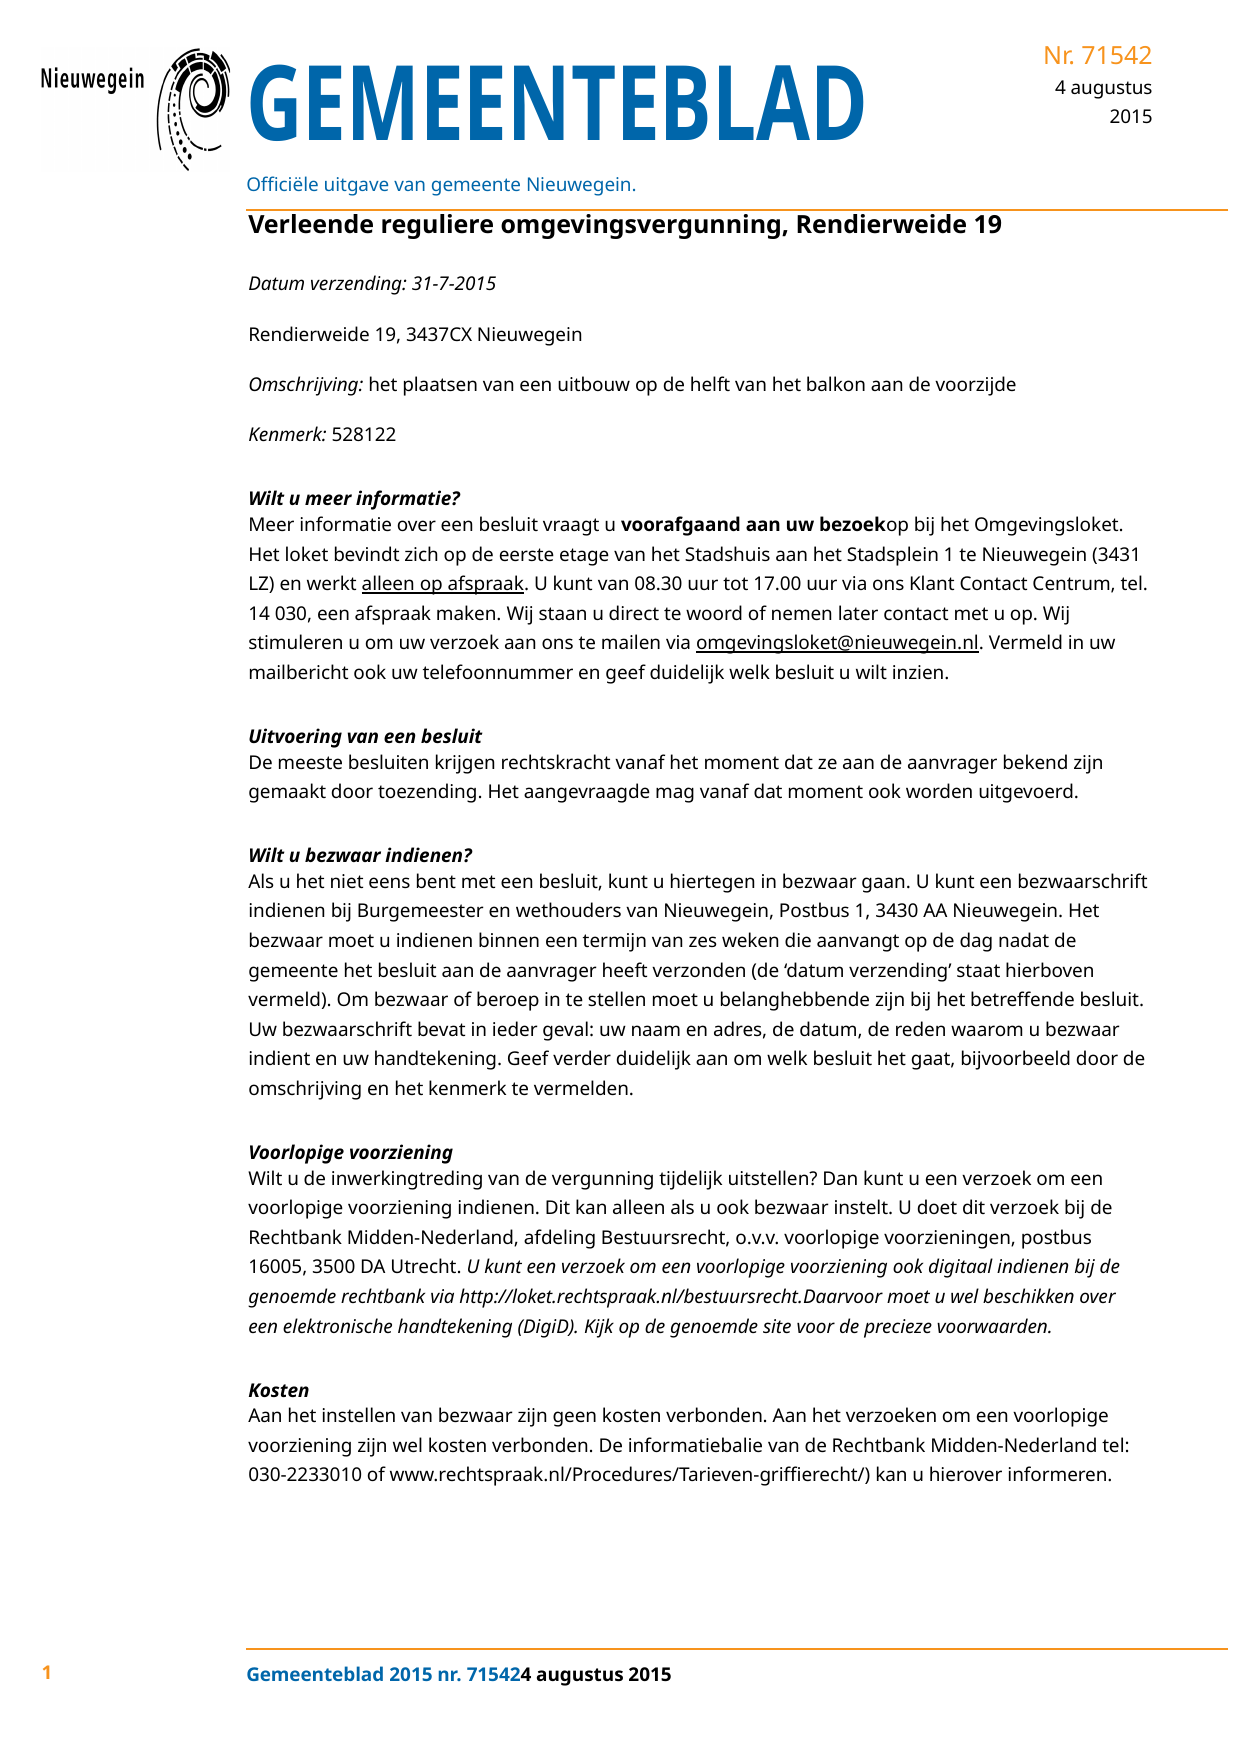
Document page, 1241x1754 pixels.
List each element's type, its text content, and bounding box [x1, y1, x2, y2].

text Wilt u de inwerkingtreding van de vergunning tijdelijk uitstellen? Dan kunt u een verzoek om een voorlopige voorziening indienen. Dit kan alleen als u ook bezwaar instelt. U doet dit verzoek bij de Rechtbank Midden-Nederland, afdeling Bestuursrecht, o.v.v. voorlopige voorzieningen, postbus 16005, 3500 DA Utrecht. U kunt een verzoek om een voorlopige voorziening ook digitaal indienen bij de genoemde rechtbank via http://loket.rechtspraak.nl/bestuursrecht.Daarvoor moet u wel beschikken over een elektronische handtekening (DigiD). Kijk op de genoemde site voor de precieze voorwaarden. [248, 1165, 1152, 1338]
picture [41, 47, 231, 172]
text Meer informatie over een besluit vraagt u voorafgaand aan uw bezoekop bij het Omgevingsloket. Het loket bevindt zich op de eerste etage van het Stadshuis aan het Stadsplein 1 te Nieuwegein (3431 LZ) en werkt alleen op afspraak. U kunt van 08.30 uur tot 17.00 uur via ons Klant Contact Centrum, tel. 14 030, een afspraak maken. Wij staan u direct te woord of nemen later contact met u op. Wij stimuleren u om uw verzoek aan ons te mailen via omgevingsloket@nieuwegein.nl. Vermeld in uw mailbericht ook uw telefoonnummer en geef duidelijk welk besluit u wilt inzien. [248, 511, 1152, 685]
text Omschrijving: het plaatsen van een uitbouw op de helft van het balkon aan de voorzijde [248, 371, 1152, 397]
text Voorlopige voorziening [248, 1139, 1152, 1165]
text Kenmerk: 528122 [248, 422, 1152, 447]
text Wilt u meer informatie? [248, 486, 1152, 511]
text Als u het niet eens bent met een besluit, kunt u hiertegen in bezwaar gaan. U kunt een bezwaarschrift indienen bij Burgemeester en wethouders van Nieuwegein, Postbus 1, 3430 AA Nieuwegein. Het bezwaar moet u indienen binnen een termijn van zes weken die aanvangt op de dag nadat de gemeente het besluit aan de aanvrager heeft verzonden (de ‘datum verzending’ staat hierboven vermeld). Om bezwaar of beroep in te stellen moet u belanghebbende zijn bij het betreffende besluit. Uw bezwaarschrift bevat in ieder geval: uw naam en adres, de datum, de reden waarom u bezwaar indient en uw handtekening. Geef verder duidelijk aan om welk besluit het gaat, bijvoorbeeld door de omschrijving en het kenmerk te vermelden. [248, 868, 1152, 1101]
text Uitvoering van een besluit [248, 723, 1152, 749]
text Rendierweide 19, 3437CX Nieuwegein [248, 321, 1152, 346]
text Verleende reguliere omgevingsvergunning, Rendierweide 19 [248, 211, 1152, 241]
text Aan het instellen van bezwaar zijn geen kosten verbonden. Aan het verzoeken om een voorlopige voorziening zijn wel kosten verbonden. De informatiebalie van de Rechtbank Midden-Nederland tel: 030-2233010 of www.rechtspraak.nl/Procedures/Tarieven-griffierecht/) kan u hierover informeren. [248, 1402, 1152, 1487]
text Wilt u bezwaar indienen? [248, 842, 1152, 868]
text Datum verzending: 31-7-2015 [248, 270, 1152, 296]
text De meeste besluiten krijgen rechtskracht vanaf het moment dat ze aan de aanvrager bekend zijn gemaakt door toezending. Het aangevraagde mag vanaf dat moment ook worden uitgevoerd. [248, 749, 1152, 804]
text Kosten [248, 1377, 1152, 1402]
